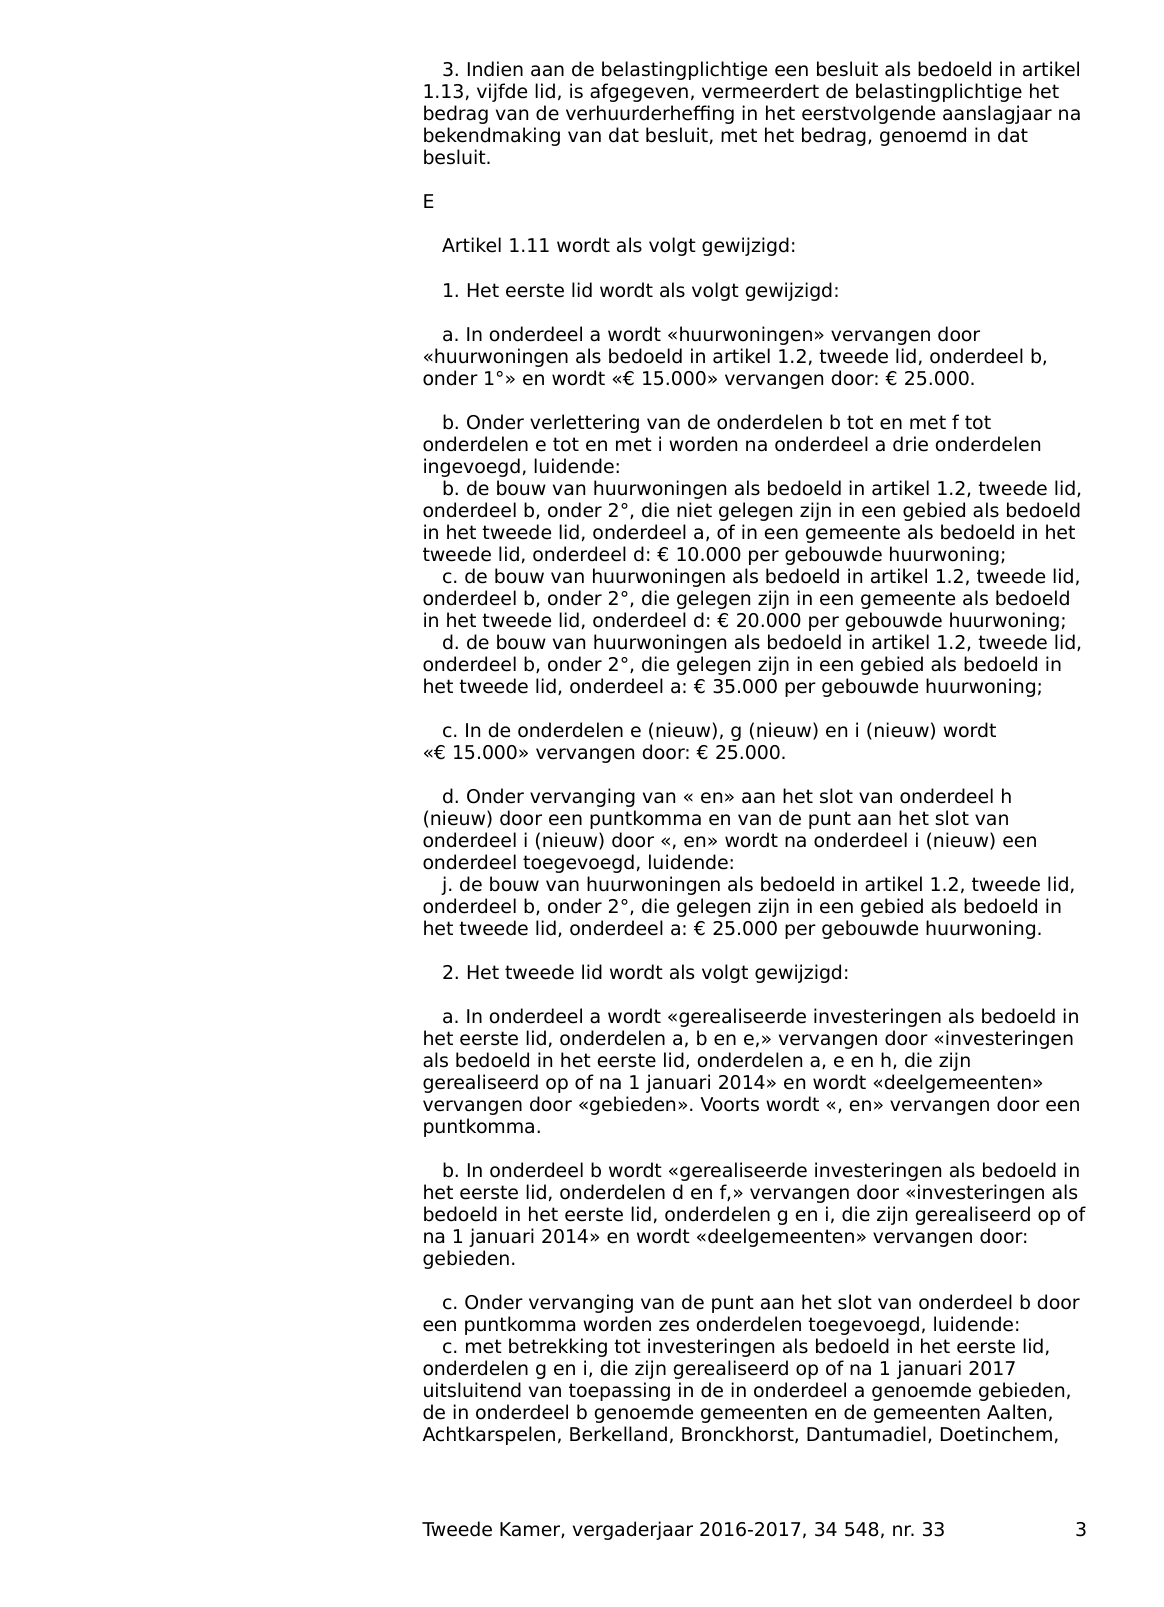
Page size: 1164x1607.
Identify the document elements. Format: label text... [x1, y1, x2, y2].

text b. In onderdeel b wordt «gerealiseerde investeringen als bedoeld in het eerste lid, onderdelen d en f,» vervangen door «investeringen als bedoeld in het eerste lid, onderdelen g en i, die zijn gerealiseerd op of na 1 januari 2014» en wordt «deelgemeenten» vervangen door: gebieden. [422, 1160, 1087, 1270]
text 2. Het tweede lid wordt als volgt gewijzigd: [422, 962, 1087, 984]
text E [422, 191, 1087, 213]
text c. In de onderdelen e (nieuw), g (nieuw) en i (nieuw) wordt «€ 15.000» vervangen door: € 25.000. [422, 720, 1087, 764]
text 3. Indien aan de belastingplichtige een besluit als bedoeld in artikel 1.13, vijfde lid, is afgegeven, vermeerdert de belastingplichtige het bedrag van de verhuurderheffing in het eerstvolgende aanslagjaar na bekendmaking van dat besluit, met het bedrag, genoemd in dat besluit. [422, 59, 1087, 169]
text d. Onder vervanging van « en» aan het slot van onderdeel h (nieuw) door een puntkomma en van de punt aan het slot van onderdeel i (nieuw) door «, en» wordt na onderdeel i (nieuw) een onderdeel toegevoegd, luidende: [422, 786, 1087, 874]
text a. In onderdeel a wordt «huurwoningen» vervangen door «huurwoningen als bedoeld in artikel 1.2, tweede lid, onderdeel b, onder 1°» en wordt «€ 15.000» vervangen door: € 25.000. [422, 324, 1087, 389]
text b. Onder verlettering van de onderdelen b tot en met f tot onderdelen e tot en met i worden na onderdeel a drie onderdelen ingevoegd, luidende: [422, 412, 1087, 478]
text 1. Het eerste lid wordt als volgt gewijzigd: [422, 279, 1087, 301]
text d. de bouw van huurwoningen als bedoeld in artikel 1.2, tweede lid, onderdeel b, onder 2°, die gelegen zijn in een gebied als bedoeld in het tweede lid, onderdeel a: € 35.000 per gebouwde huurwoning; [422, 632, 1087, 697]
text c. Onder vervanging van de punt aan het slot van onderdeel b door een puntkomma worden zes onderdelen toegevoegd, luidende: [422, 1292, 1087, 1336]
text Artikel 1.11 wordt als volgt gewijzigd: [422, 235, 1087, 257]
text c. met betrekking tot investeringen als bedoeld in het eerste lid, onderdelen g en i, die zijn gerealiseerd op of na 1 januari 2017 uitsluitend van toepassing in de in onderdeel a genoemde gebieden, de in onderdeel b genoemde gemeenten en de gemeenten Aalten, Achtkarspelen, Berkelland, Bronckhorst, Dantumadiel, Doetinchem, [422, 1336, 1087, 1446]
text b. de bouw van huurwoningen als bedoeld in artikel 1.2, tweede lid, onderdeel b, onder 2°, die niet gelegen zijn in een gebied als bedoeld in het tweede lid, onderdeel a, of in een gemeente als bedoeld in het tweede lid, onderdeel d: € 10.000 per gebouwde huurwoning; [422, 478, 1087, 566]
text c. de bouw van huurwoningen als bedoeld in artikel 1.2, tweede lid, onderdeel b, onder 2°, die gelegen zijn in een gemeente als bedoeld in het tweede lid, onderdeel d: € 20.000 per gebouwde huurwoning; [422, 566, 1087, 632]
text a. In onderdeel a wordt «gerealiseerde investeringen als bedoeld in het eerste lid, onderdelen a, b en e,» vervangen door «investeringen als bedoeld in het eerste lid, onderdelen a, e en h, die zijn gerealiseerd op of na 1 januari 2014» en wordt «deelgemeenten» vervangen door «gebieden». Voorts wordt «, en» vervangen door een puntkomma. [422, 1006, 1087, 1138]
text j. de bouw van huurwoningen als bedoeld in artikel 1.2, tweede lid, onderdeel b, onder 2°, die gelegen zijn in een gebied als bedoeld in het tweede lid, onderdeel a: € 25.000 per gebouwde huurwoning. [422, 874, 1087, 940]
